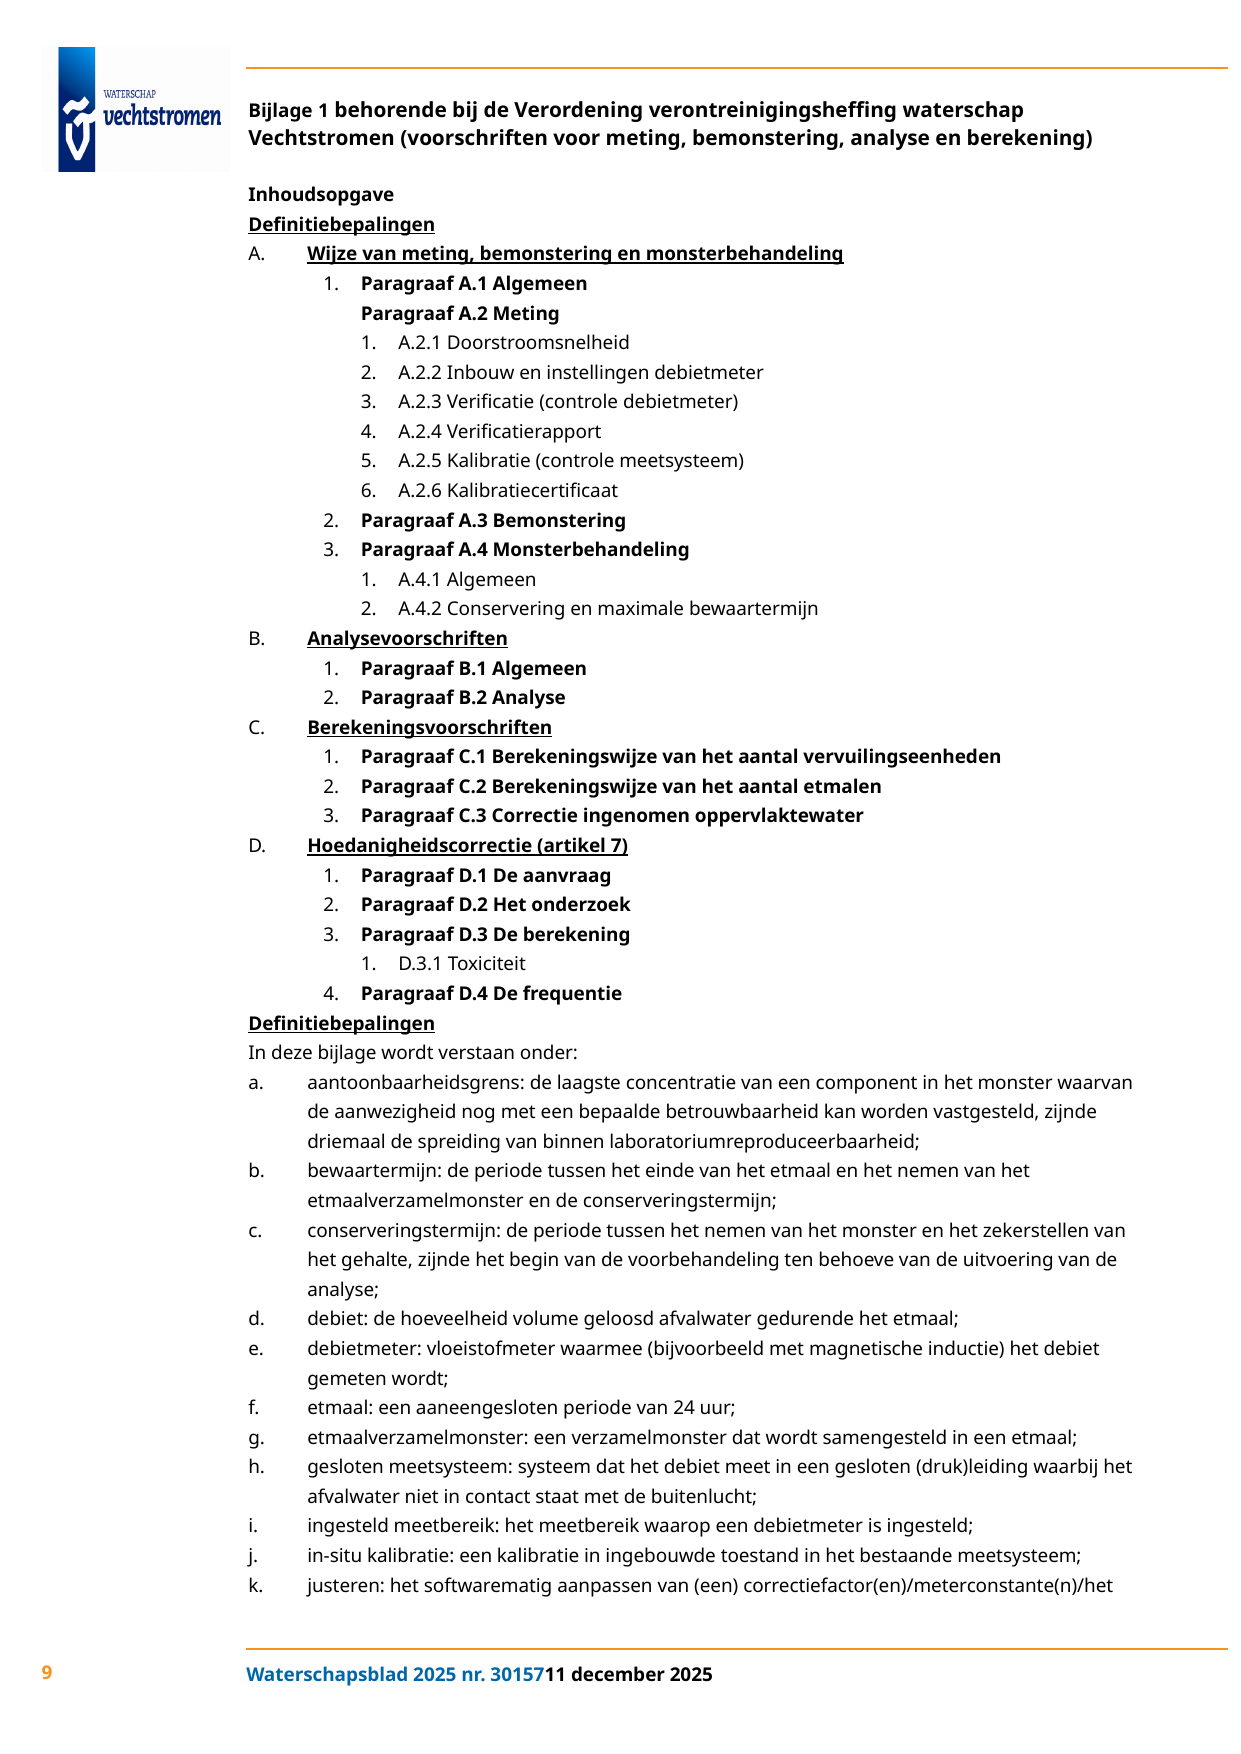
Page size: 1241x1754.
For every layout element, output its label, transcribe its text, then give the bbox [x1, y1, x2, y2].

list debiet: de hoeveelheid volume geloosd afvalwater gedurende het etmaal; [248, 1306, 1152, 1331]
list Paragraaf C.3 Correctie ingenomen oppervlaktewater [323, 803, 1152, 828]
list Paragraaf A.2 Meting [323, 300, 1152, 325]
list bewaartermijn: de periode tussen het einde van het etmaal en het nemen van het etmaalverzamelmonster en de conserveringstermijn; [248, 1158, 1152, 1213]
list Paragraaf A.1 Algemeen [323, 270, 1152, 296]
list Hoedanigheidscorrectie (artikel 7) [248, 832, 1152, 858]
list Paragraaf C.2 Berekeningswijze van het aantal etmalen [323, 773, 1152, 799]
list etmaal: een aaneengesloten periode van 24 uur; [248, 1394, 1152, 1420]
list gesloten meetsysteem: systeem dat het debiet meet in een gesloten (druk)leiding waarbij het afvalwater niet in contact staat met de buitenlucht; [248, 1453, 1152, 1509]
list A.2.1 Doorstroomsnelheid [361, 329, 1152, 355]
list in-situ kalibratie: een kalibratie in ingebouwde toestand in het bestaande meetsysteem; [248, 1542, 1152, 1568]
list Paragraaf D.2 Het onderzoek [323, 891, 1152, 917]
text Definitiebepalingen [248, 1010, 1152, 1035]
list Paragraaf D.1 De aanvraag [323, 862, 1152, 887]
list Berekeningsvoorschriften [248, 714, 1152, 739]
list A.2.3 Verificatie (controle debietmeter) [361, 388, 1152, 414]
text Bijlage 1 behorende bij de Verordening verontreinigingsheffing waterschap Vechtstromen (voorschriften voor meting, bemonstering, analyse en berekening) [248, 95, 1152, 152]
list A.4.2 Conservering en maximale bewaartermijn [361, 596, 1152, 621]
list Wijze van meting, bemonstering en monsterbehandeling [248, 241, 1152, 266]
list A.2.5 Kalibratie (controle meetsysteem) [361, 448, 1152, 473]
list aantoonbaarheidsgrens: de laagste concentratie van een component in het monster waarvan de aanwezigheid nog met een bepaalde betrouwbaarheid kan worden vastgesteld, zijnde driemaal de spreiding van binnen laboratoriumreproduceerbaarheid; [248, 1069, 1152, 1154]
list Paragraaf B.2 Analyse [323, 684, 1152, 710]
list debietmeter: vloeistofmeter waarmee (bijvoorbeeld met magnetische inductie) het debiet gemeten wordt; [248, 1335, 1152, 1390]
list A.4.1 Algemeen [361, 566, 1152, 592]
text In deze bijlage wordt verstaan onder: [248, 1039, 1152, 1065]
list Paragraaf B.1 Algemeen [323, 655, 1152, 680]
list ingesteld meetbereik: het meetbereik waarop een debietmeter is ingesteld; [248, 1513, 1152, 1538]
list conserveringstermijn: de periode tussen het nemen van het monster en het zekerstellen van het gehalte, zijnde het begin van de voorbehandeling ten behoeve van de uitvoering van de analyse; [248, 1217, 1152, 1302]
text Definitiebepalingen [248, 211, 1152, 237]
list A.2.6 Kalibratiecertificaat [361, 477, 1152, 503]
text Inhoudsopgave [248, 181, 1152, 207]
list Paragraaf D.3 De berekening [323, 921, 1152, 947]
list Paragraaf A.4 Monsterbehandeling [323, 536, 1152, 562]
list A.2.4 Verificatierapport [361, 418, 1152, 444]
list justeren: het softwarematig aanpassen van (een) correctiefactor(en)/meterconstante(n)/het [248, 1572, 1152, 1597]
list Paragraaf A.3 Bemonstering [323, 507, 1152, 532]
list etmaalverzamelmonster: een verzamelmonster dat wordt samengesteld in een etmaal; [248, 1424, 1152, 1449]
list Paragraaf D.4 De frequentie [323, 980, 1152, 1006]
list Analysevoorschriften [248, 625, 1152, 651]
list D.3.1 Toxiciteit [361, 951, 1152, 976]
picture [41, 47, 231, 172]
list A.2.2 Inbouw en instellingen debietmeter [361, 359, 1152, 384]
list Paragraaf C.1 Berekeningswijze van het aantal vervuilingseenheden [323, 743, 1152, 769]
